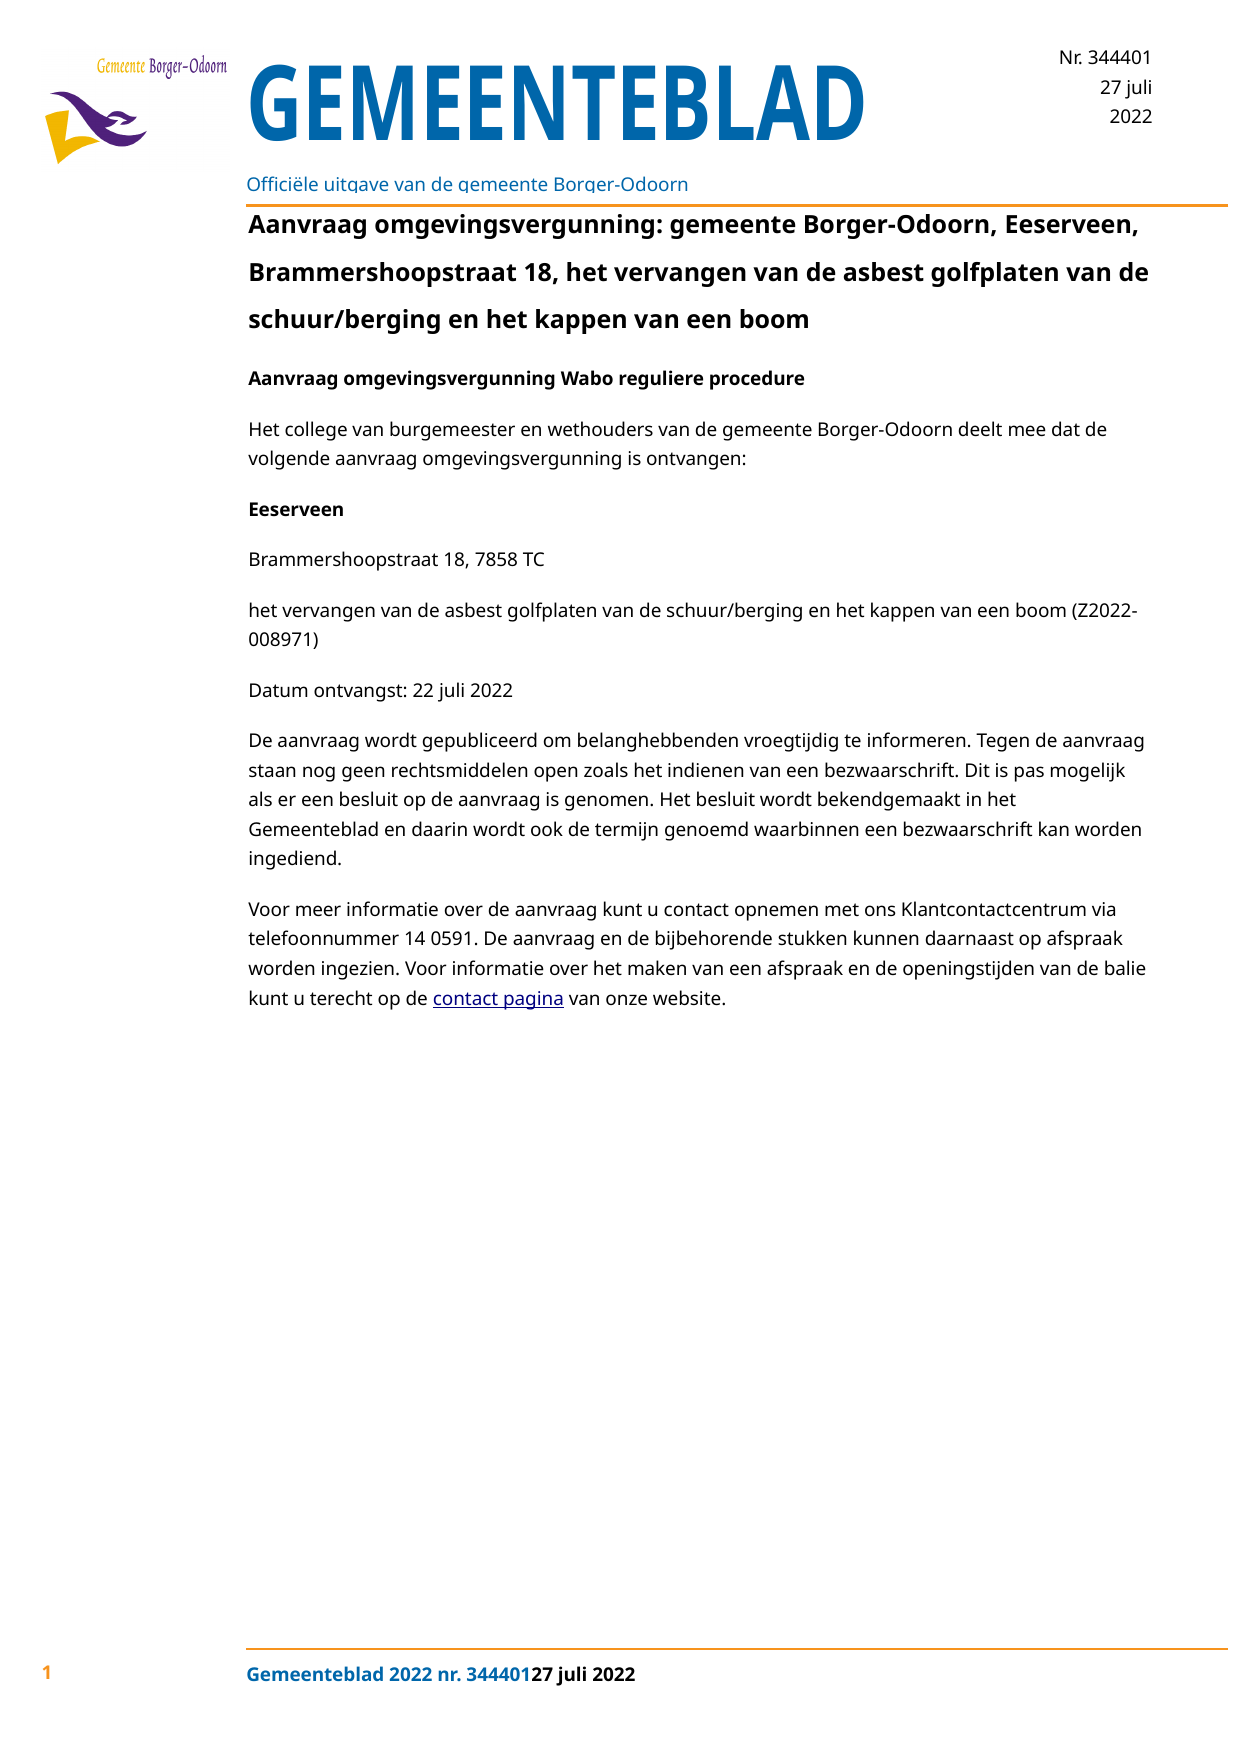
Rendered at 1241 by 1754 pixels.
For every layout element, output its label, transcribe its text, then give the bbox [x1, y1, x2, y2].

picture [41, 47, 231, 172]
text het vervangen van de asbest golfplaten van de schuur/berging en het kappen van een boom (Z2022-008971) [248, 597, 1152, 652]
text Voor meer informatie over de aanvraag kunt u contact opnemen met ons Klantcontactcentrum via telefoonnummer 14 0591. De aanvraag en de bijbehorende stukken kunnen daarnaast op afspraak worden ingezien. Voor informatie over het maken van een afspraak en de openingstijden van de balie kunt u terecht op de contact pagina van onze website. [248, 896, 1152, 1010]
text Het college van burgemeester en wethouders van de gemeente Borger-Odoorn deelt mee dat de volgende aanvraag omgevingsvergunning is ontvangen: [248, 416, 1152, 471]
text Eeserveen [248, 496, 1152, 522]
text Aanvraag omgevingsvergunning Wabo reguliere procedure [248, 366, 1152, 391]
text Brammershoopstraat 18, 7858 TC [248, 546, 1152, 572]
text De aanvraag wordt gepubliceerd om belanghebbenden vroegtijdig te informeren. Tegen de aanvraag staan nog geen rechtsmiddelen open zoals het indienen van een bezwaarschrift. Dit is pas mogelijk als er een besluit op de aanvraag is genomen. Het besluit wordt bekendgemaakt in het Gemeenteblad en daarin wordt ook de termijn genoemd waarbinnen een bezwaarschrift kan worden ingediend. [248, 727, 1152, 871]
text Aanvraag omgevingsvergunning: gemeente Borger-Odoorn, Eeserveen, Brammershoopstraat 18, het vervangen van de asbest golfplaten van de schuur/berging en het kappen van een boom [248, 207, 1152, 336]
text Datum ontvangst: 22 juli 2022 [248, 677, 1152, 702]
